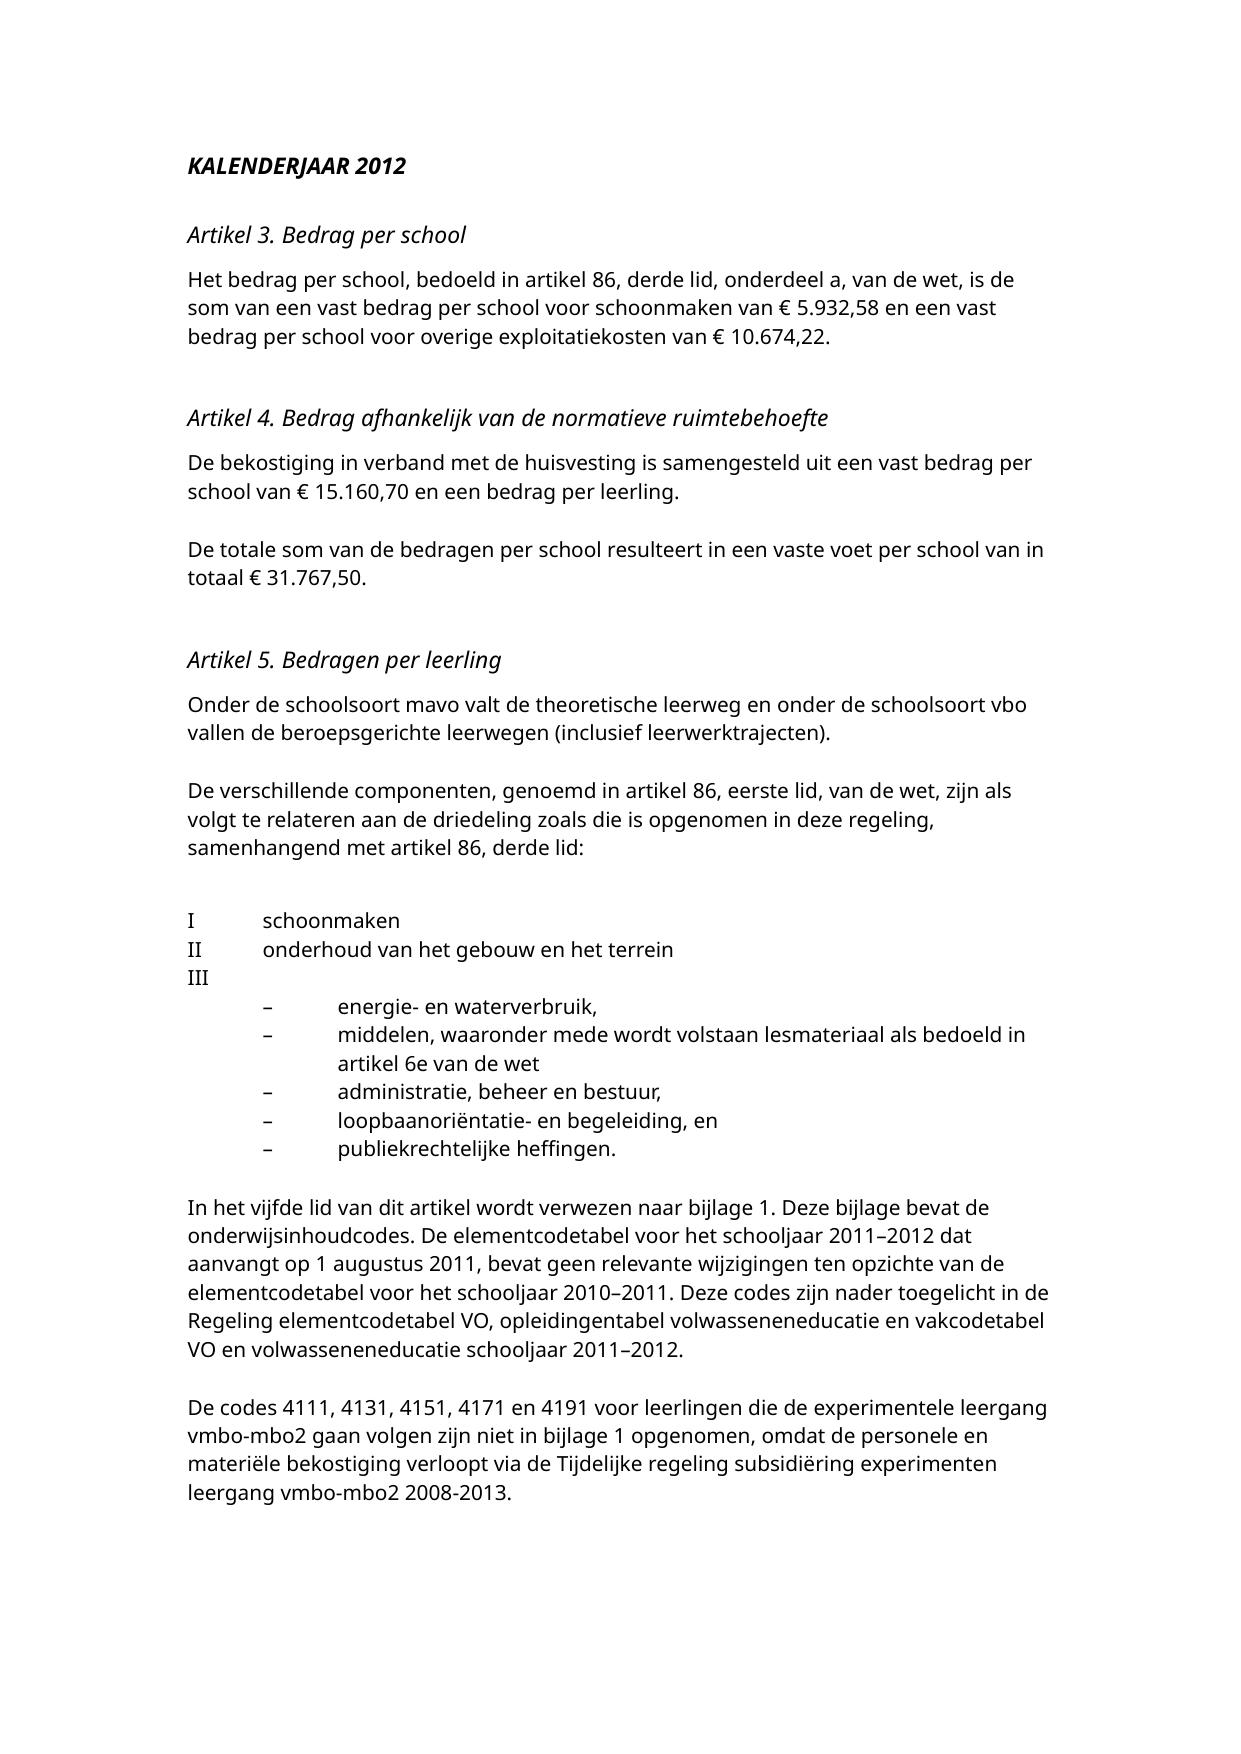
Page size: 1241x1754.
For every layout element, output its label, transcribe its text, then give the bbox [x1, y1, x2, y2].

subtitle Artikel 5. Bedragen per leerling [187, 644, 1053, 675]
list loopbaanoriëntatie- en begeleiding, en [262, 1106, 1053, 1134]
list energie- en waterverbruik, [262, 992, 1053, 1020]
list middelen, waaronder mede wordt volstaan lesmateriaal als bedoeld in artikel 6e van de wet [262, 1020, 1053, 1077]
text De codes 4111, 4131, 4151, 4171 en 4191 voor leerlingen die de experimentele leergang vmbo-mbo2 gaan volgen zijn niet in bijlage 1 opgenomen, omdat de personele en materiële bekostiging verloopt via de Tijdelijke regeling subsidiëring experimenten leergang vmbo-mbo2 2008-2013. [187, 1393, 1053, 1506]
subtitle Artikel 3. Bedrag per school [187, 219, 1053, 250]
list publiekrechtelijke heffingen. [262, 1134, 1053, 1163]
subtitle Artikel 4. Bedrag afhankelijk van de normatieve ruimtebehoefte [187, 402, 1053, 433]
text In het vijfde lid van dit artikel wordt verwezen naar bijlage 1. Deze bijlage bevat de onderwijsinhoudcodes. De elementcodetabel voor het schooljaar 2011–2012 dat aanvangt op 1 augustus 2011, bevat geen relevante wijzigingen ten opzichte van de elementcodetabel voor het schooljaar 2010–2011. Deze codes zijn nader toegelicht in de Regeling elementcodetabel VO, opleidingentabel volwasseneneducatie en vakcodetabel VO en volwasseneneducatie schooljaar 2011–2012. [187, 1193, 1053, 1363]
subtitle KALENDERJAAR 2012 [187, 150, 1053, 181]
list administratie, beheer en bestuur, [262, 1077, 1053, 1106]
text Het bedrag per school, bedoeld in artikel 86, derde lid, onderdeel a, van de wet, is de som van een vast bedrag per school voor schoonmaken van € 5.932,58 en een vast bedrag per school voor overige exploitatiekosten van € 10.674,22. [187, 265, 1053, 350]
text De totale som van de bedragen per school resulteert in een vaste voet per school van in totaal € 31.767,50. [187, 535, 1053, 592]
text De verschillende componenten, genoemd in artikel 86, eerste lid, van de wet, zijn als volgt te relateren aan de driedeling zoals die is opgenomen in deze regeling, samenhangend met artikel 86, derde lid: [187, 776, 1053, 862]
list schoonmaken [187, 907, 1053, 935]
list onderhoud van het gebouw en het terrein [187, 935, 1053, 963]
text De bekostiging in verband met de huisvesting is samengesteld uit een vast bedrag per school van € 15.160,70 en een bedrag per leerling. [187, 448, 1053, 505]
text Onder de schoolsoort mavo valt de theoretische leerweg en onder de schoolsoort vbo vallen de beroepsgerichte leerwegen (inclusief leerwerktrajecten). [187, 690, 1053, 747]
